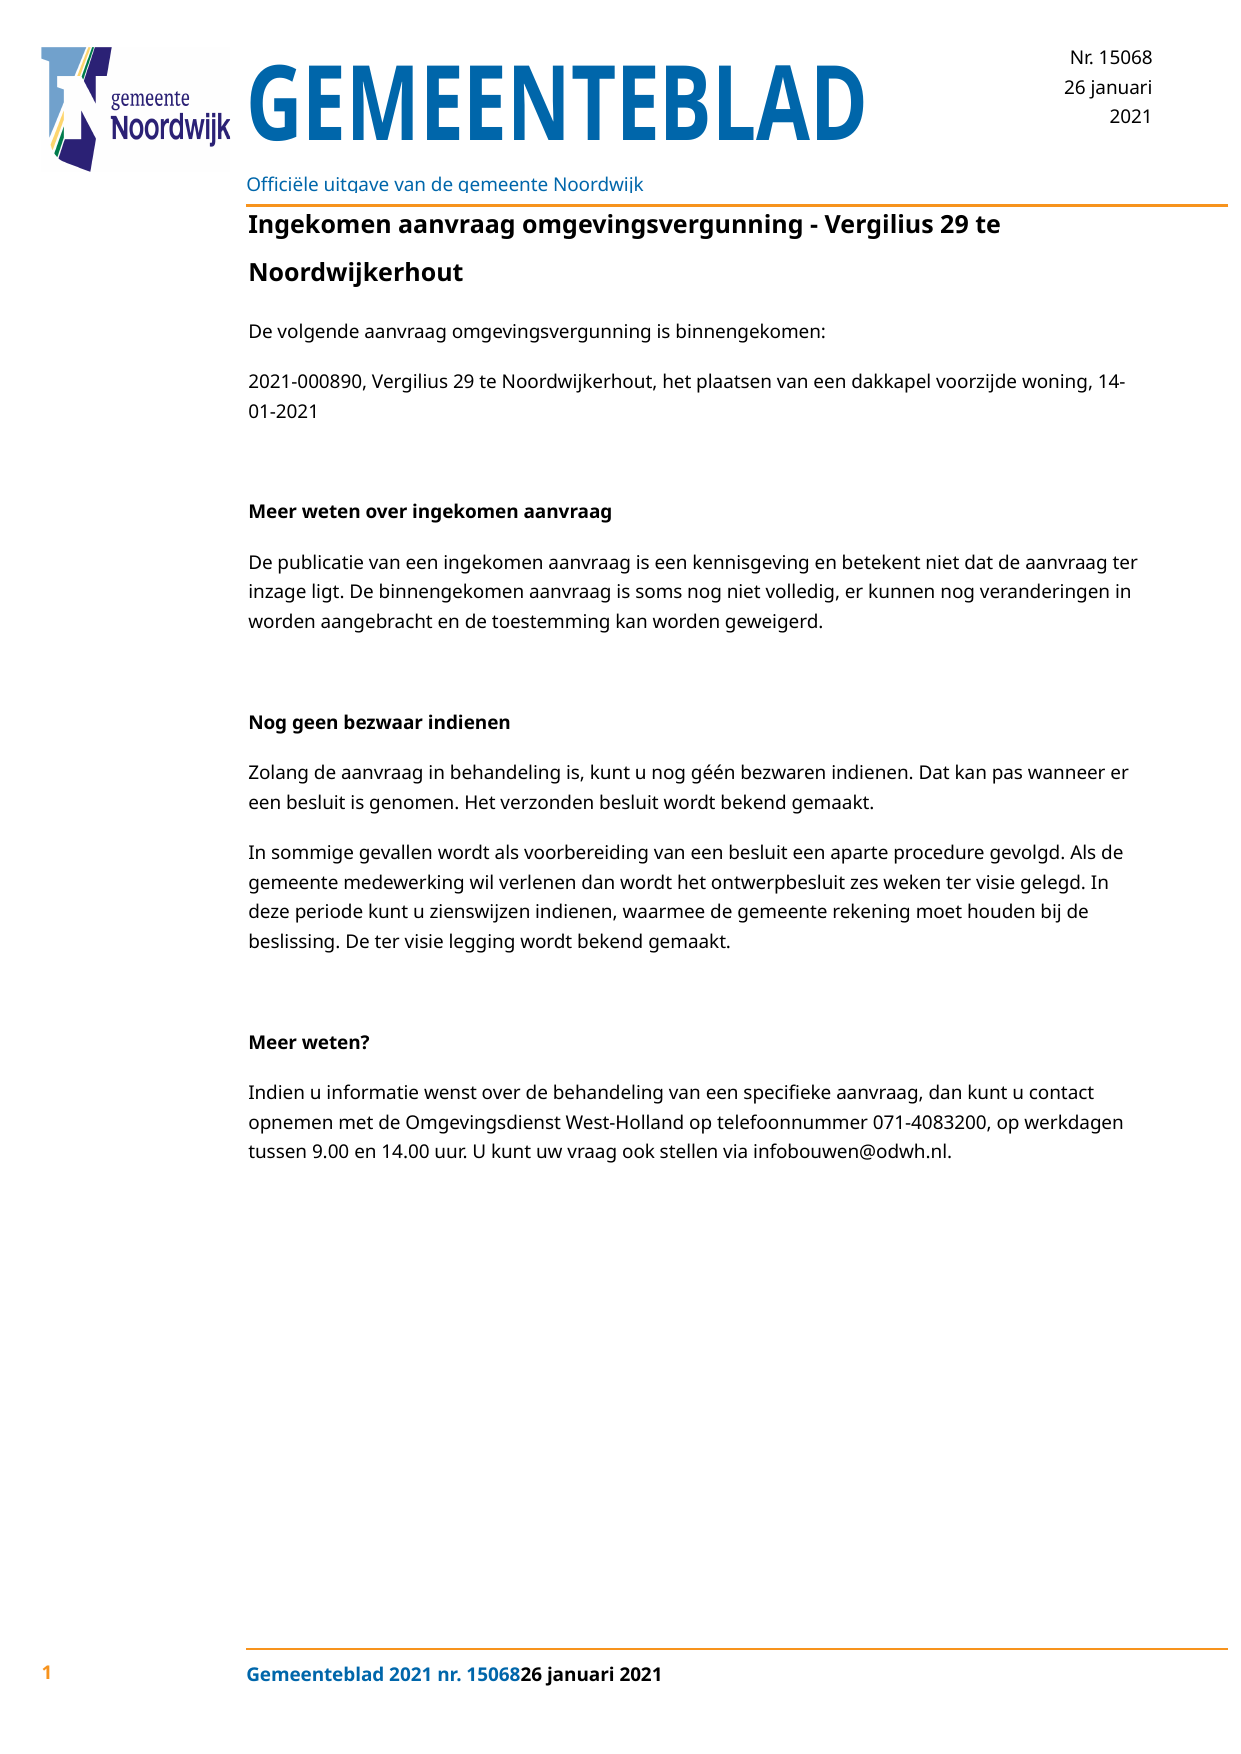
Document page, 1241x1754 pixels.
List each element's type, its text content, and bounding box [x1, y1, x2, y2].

text Zolang de aanvraag in behandeling is, kunt u nog géén bezwaren indienen. Dat kan pas wanneer er een besluit is genomen. Het verzonden besluit wordt bekend gemaakt. [248, 759, 1152, 815]
text In sommige gevallen wordt als voorbereiding van een besluit een aparte procedure gevolgd. Als de gemeente medewerking wil verlenen dan wordt het ontwerpbesluit zes weken ter visie gelegd. In deze periode kunt u zienswijzen indienen, waarmee de gemeente rekening moet houden bij de beslissing. De ter visie legging wordt bekend gemaakt. [248, 839, 1152, 954]
text De volgende aanvraag omgevingsvergunning is binnengekomen: [248, 318, 1152, 344]
text Meer weten? [248, 1029, 1152, 1055]
picture [41, 47, 231, 172]
text Indien u informatie wenst over de behandeling van een specifieke aanvraag, dan kunt u contact opnemen met de Omgevingsdienst West-Holland op telefoonnummer 071-4083200, op werkdagen tussen 9.00 en 14.00 uur. U kunt uw vraag ook stellen via infobouwen@odwh.nl. [248, 1079, 1152, 1164]
text Meer weten over ingekomen aanvraag [248, 499, 1152, 524]
text De publicatie van een ingekomen aanvraag is een kennisgeving en betekent niet dat de aanvraag ter inzage ligt. De binnengekomen aanvraag is soms nog niet volledig, er kunnen nog veranderingen in worden aangebracht en de toestemming kan worden geweigerd. [248, 549, 1152, 634]
text 2021-000890, Vergilius 29 te Noordwijkerhout, het plaatsen van een dakkapel voorzijde woning, 14-01-2021 [248, 368, 1152, 424]
text Ingekomen aanvraag omgevingsvergunning - Vergilius 29 te Noordwijkerhout [248, 207, 1152, 288]
text Nog geen bezwaar indienen [248, 709, 1152, 735]
